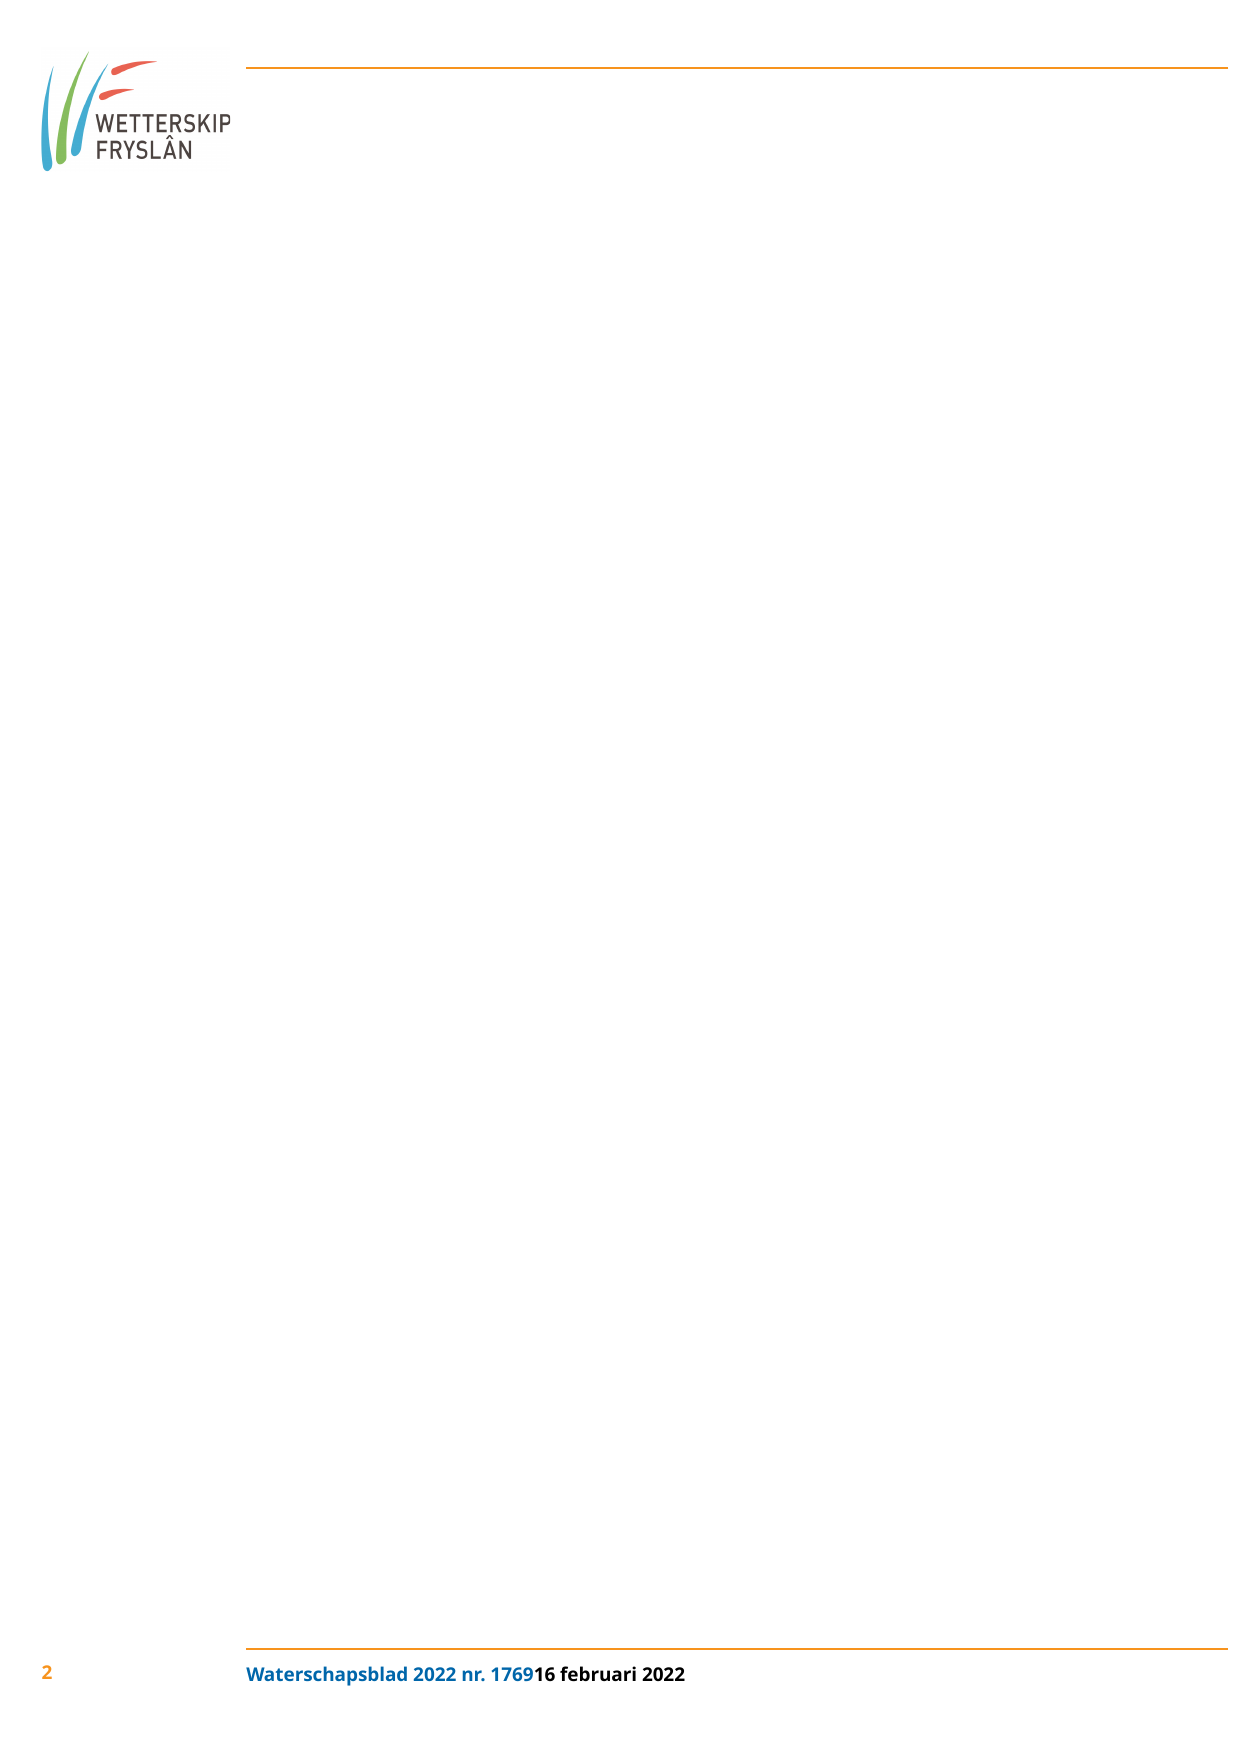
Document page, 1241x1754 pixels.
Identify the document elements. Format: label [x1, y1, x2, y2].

picture [41, 47, 231, 172]
